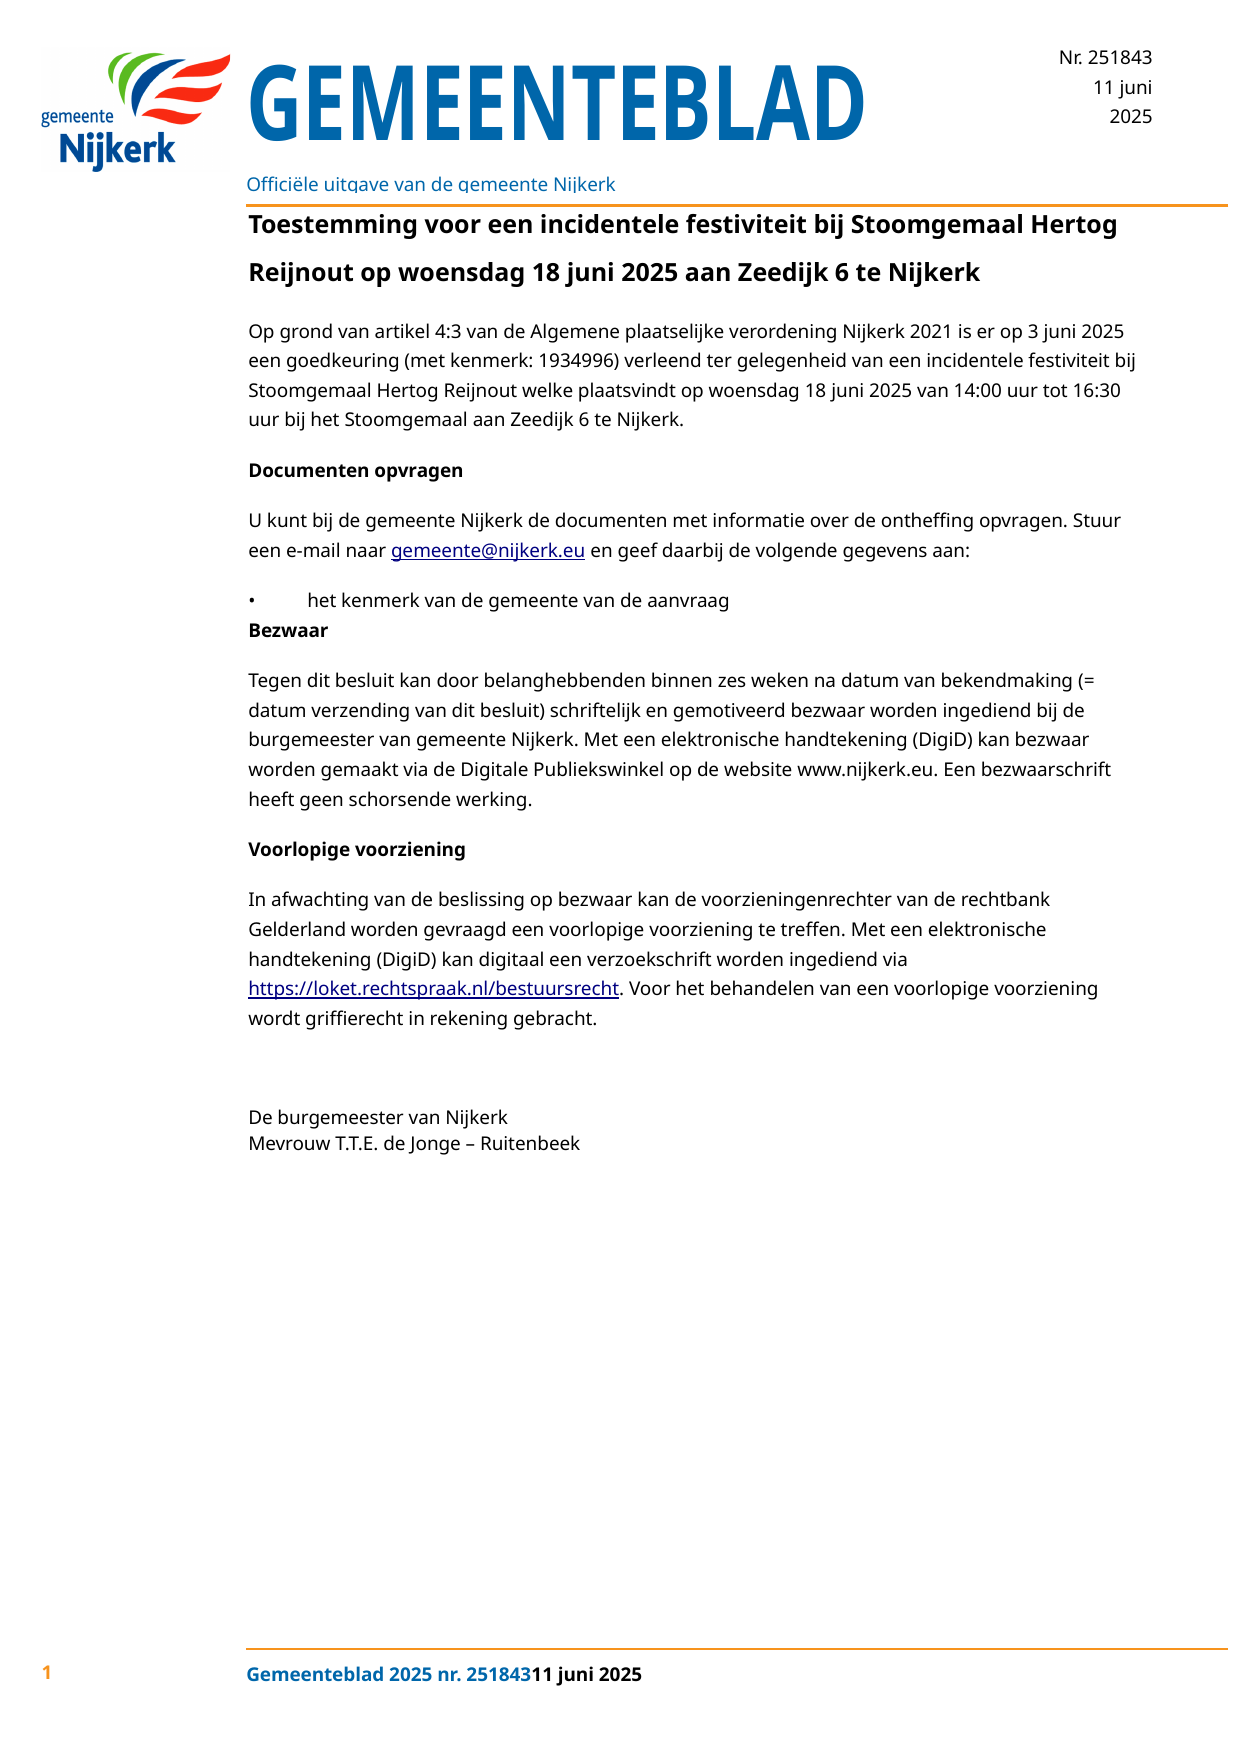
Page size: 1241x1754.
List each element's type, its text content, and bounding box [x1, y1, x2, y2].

text Op grond van artikel 4:3 van de Algemene plaatselijke verordening Nijkerk 2021 is er op 3 juni 2025 een goedkeuring (met kenmerk: 1934996) verleend ter gelegenheid van een incidentele festiviteit bij Stoomgemaal Hertog Reijnout welke plaatsvindt op woensdag 18 juni 2025 van 14:00 uur tot 16:30 uur bij het Stoomgemaal aan Zeedijk 6 te Nijkerk. [248, 318, 1152, 432]
text De burgemeester van Nijkerk [248, 1104, 1152, 1130]
picture [41, 47, 231, 172]
text Mevrouw T.T.E. de Jonge – Ruitenbeek [248, 1130, 1152, 1156]
list het kenmerk van de gemeente van de aanvraag [248, 587, 1152, 613]
text Toestemming voor een incidentele festiviteit bij Stoomgemaal Hertog Reijnout op woensdag 18 juni 2025 aan Zeedijk 6 te Nijkerk [248, 207, 1152, 288]
text Voorlopige voorziening [248, 836, 1152, 862]
text Bezwaar [248, 617, 1152, 643]
text In afwachting van de beslissing op bezwaar kan de voorzieningenrechter van de rechtbank Gelderland worden gevraagd een voorlopige voorziening te treffen. Met een elektronische handtekening (DigiD) kan digitaal een verzoekschrift worden ingediend via https://loket.rechtspraak.nl/bestuursrecht. Voor het behandelen van een voorlopige voorziening wordt griffierecht in rekening gebracht. [248, 887, 1152, 1031]
text U kunt bij de gemeente Nijkerk de documenten met informatie over de ontheffing opvragen. Stuur een e-mail naar gemeente@nijkerk.eu en geef daarbij de volgende gegevens aan: [248, 507, 1152, 563]
text Documenten opvragen [248, 457, 1152, 483]
text Tegen dit besluit kan door belanghebbenden binnen zes weken na datum van bekendmaking (= datum verzending van dit besluit) schriftelijk en gemotiveerd bezwaar worden ingediend bij de burgemeester van gemeente Nijkerk. Met een elektronische handtekening (DigiD) kan bezwaar worden gemaakt via de Digitale Publiekswinkel op de website www.nijkerk.eu. Een bezwaarschrift heeft geen schorsende werking. [248, 667, 1152, 812]
